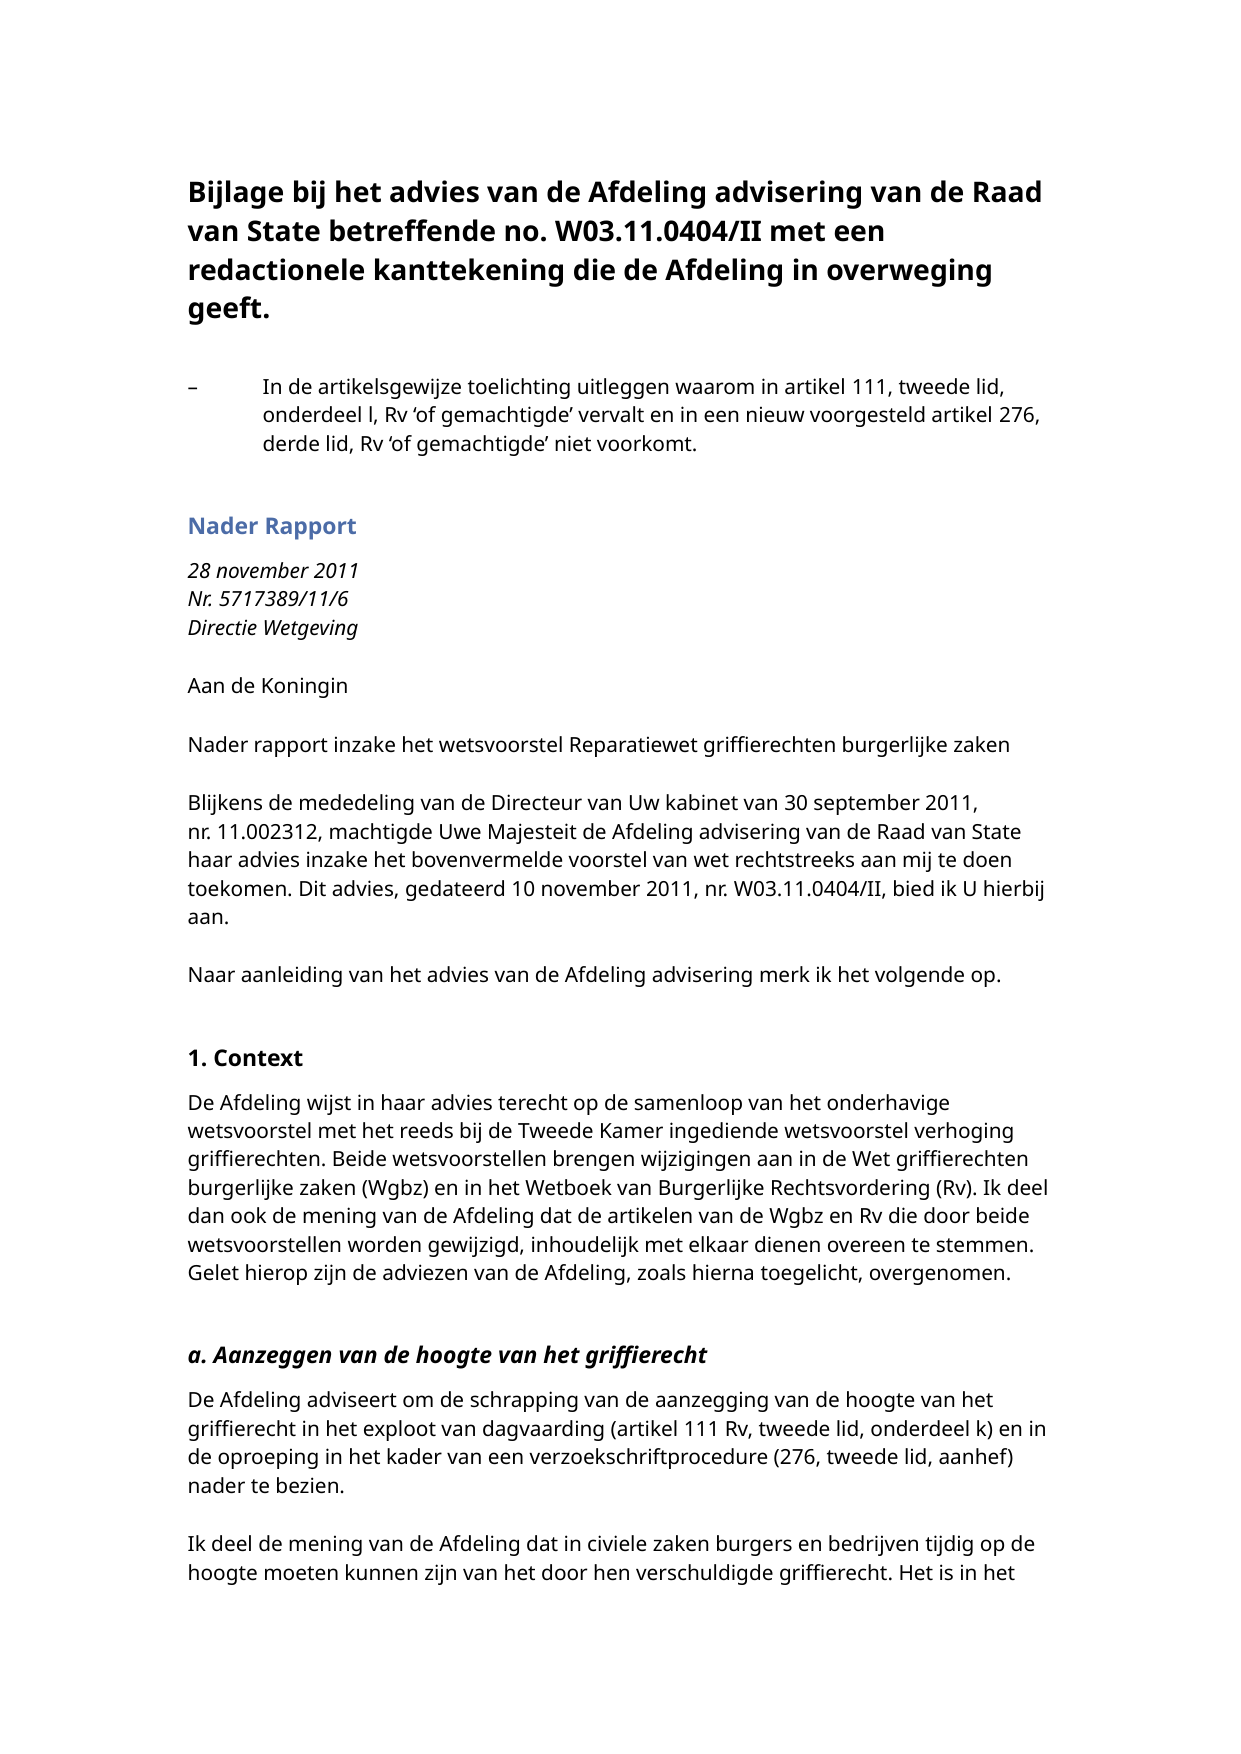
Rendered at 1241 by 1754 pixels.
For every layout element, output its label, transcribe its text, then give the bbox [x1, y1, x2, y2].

subtitle Nader Rapport [187, 510, 1053, 541]
text Blijkens de mededeling van de Directeur van Uw kabinet van 30 september 2011, nr. 11.002312, machtigde Uwe Majesteit de Afdeling advisering van de Raad van State haar advies inzake het bovenvermelde voorstel van wet rechtstreeks aan mij te doen toekomen. Dit advies, gedateerd 10 november 2011, nr. W03.11.0404/II, bied ik U hierbij aan. [187, 788, 1053, 931]
text De Afdeling wijst in haar advies terecht op de samenloop van het onderhavige wetsvoorstel met het reeds bij de Tweede Kamer ingediende wetsvoorstel verhoging griffierechten. Beide wetsvoorstellen brengen wijzigingen aan in de Wet griffierechten burgerlijke zaken (Wgbz) en in het Wetboek van Burgerlijke Rechtsvordering (Rv). Ik deel dan ook de mening van de Afdeling dat de artikelen van de Wgbz en Rv die door beide wetsvoorstellen worden gewijzigd, inhoudelijk met elkaar dienen overeen te stemmen. Gelet hierop zijn de adviezen van de Afdeling, zoals hierna toegelicht, overgenomen. [187, 1088, 1053, 1287]
subtitle 1. Context [187, 1041, 1053, 1073]
subtitle Bijlage bij het advies van de Afdeling advisering van de Raad van State betreffende no. W03.11.0404/II met een redactionele kanttekening die de Afdeling in overweging geeft. [187, 172, 1053, 327]
subtitle a. Aanzeggen van de hoogte van het griffierecht [187, 1339, 1053, 1371]
list In de artikelsgewijze toelichting uitleggen waarom in artikel 111, tweede lid, onderdeel l, Rv ‘of gemachtigde’ vervalt en in een nieuw voorgesteld artikel 276, derde lid, Rv ‘of gemachtigde’ niet voorkomt. [187, 372, 1053, 457]
text Ik deel de mening van de Afdeling dat in civiele zaken burgers en bedrijven tijdig op de hoogte moeten kunnen zijn van het door hen verschuldigde griffierecht. Het is in het [187, 1529, 1053, 1586]
text De Afdeling adviseert om de schrapping van de aanzegging van de hoogte van het griffierecht in het exploot van dagvaarding (artikel 111 Rv, tweede lid, onderdeel k) en in de oproeping in het kader van een verzoekschriftprocedure (276, tweede lid, aanhef) nader te bezien. [187, 1386, 1053, 1499]
text Aan de Koningin [187, 671, 1053, 700]
text Nr. 5717389/11/6 [187, 584, 1053, 613]
text Naar aanleiding van het advies van de Afdeling advisering merk ik het volgende op. [187, 961, 1053, 989]
text 28 november 2011 [187, 556, 1053, 584]
text Nader rapport inzake het wetsvoorstel Reparatiewet griffierechten burgerlijke zaken [187, 730, 1053, 758]
text Directie Wetgeving [187, 613, 1053, 641]
